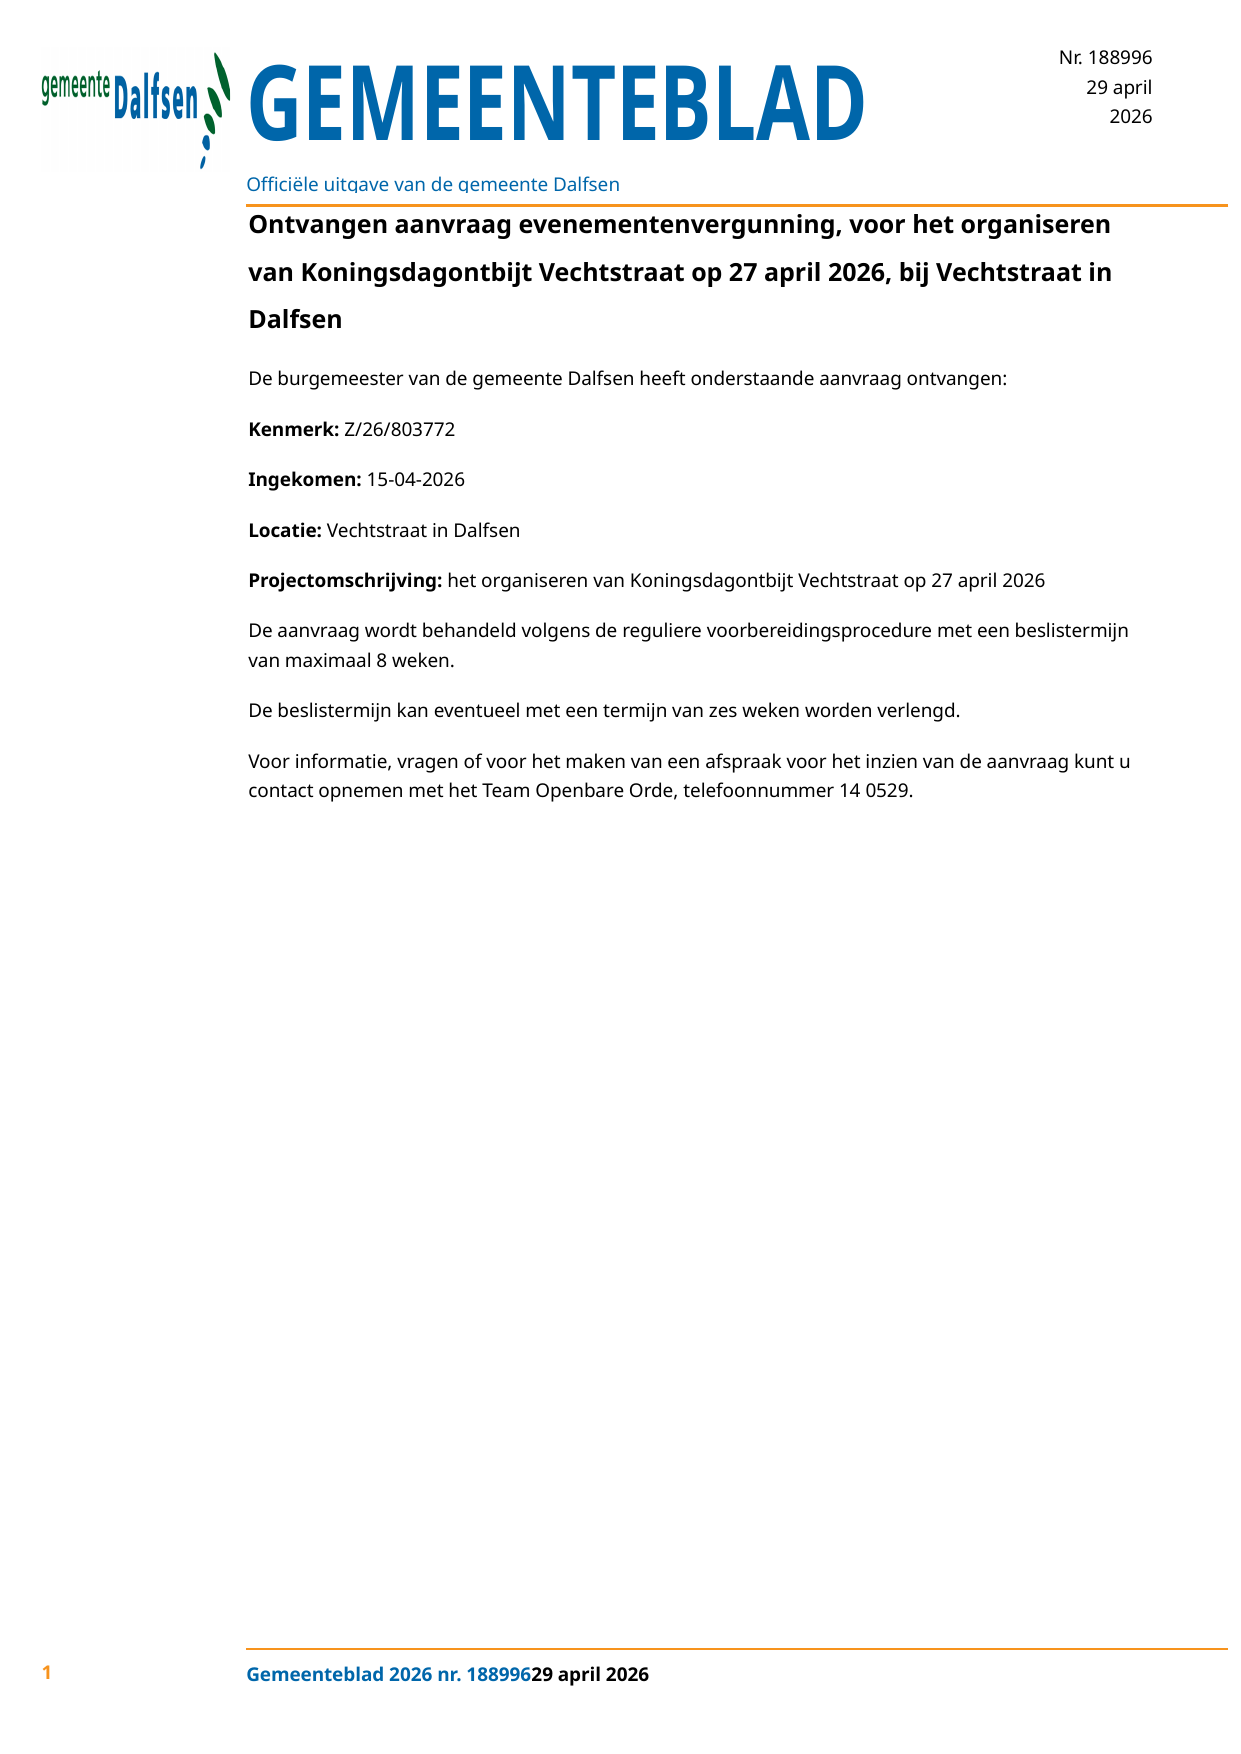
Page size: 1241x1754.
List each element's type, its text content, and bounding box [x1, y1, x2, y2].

text Projectomschrijving: het organiseren van Koningsdagontbijt Vechtstraat op 27 april 2026 [248, 567, 1152, 593]
text Kenmerk: Z/26/803772 [248, 416, 1152, 442]
text De aanvraag wordt behandeld volgens de reguliere voorbereidingsprocedure met een beslistermijn van maximaal 8 weken. [248, 618, 1152, 673]
picture [41, 47, 231, 172]
text De beslistermijn kan eventueel met een termijn van zes weken worden verlengd. [248, 698, 1152, 723]
text Ontvangen aanvraag evenementenvergunning, voor het organiseren van Koningsdagontbijt Vechtstraat op 27 april 2026, bij Vechtstraat in Dalfsen [248, 207, 1152, 336]
text Voor informatie, vragen of voor het maken van een afspraak voor het inzien van de aanvraag kunt u contact opnemen met het Team Openbare Orde, telefoonnummer 14 0529. [248, 748, 1152, 803]
text De burgemeester van de gemeente Dalfsen heeft onderstaande aanvraag ontvangen: [248, 366, 1152, 391]
text Ingekomen: 15-04-2026 [248, 466, 1152, 492]
text Locatie: Vechtstraat in Dalfsen [248, 517, 1152, 542]
